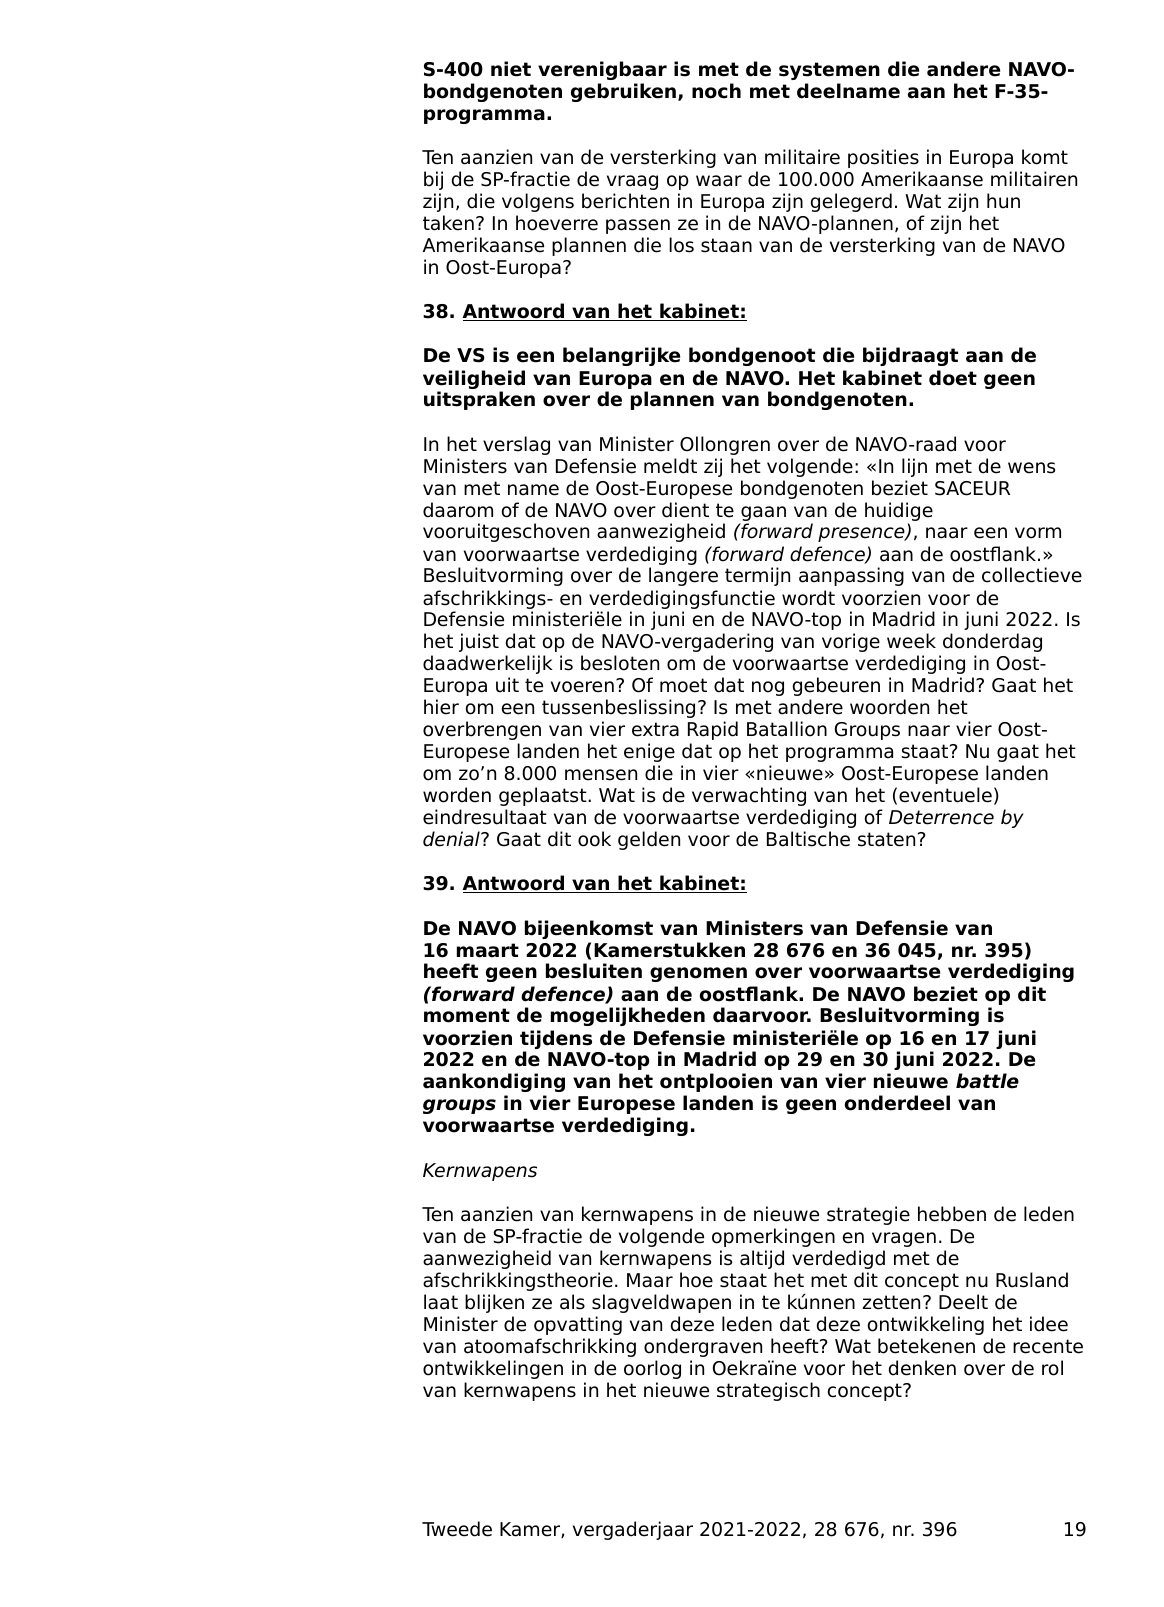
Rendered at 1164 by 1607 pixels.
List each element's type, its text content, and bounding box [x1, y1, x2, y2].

text S-400 niet verenigbaar is met de systemen die andere NAVO-bondgenoten gebruiken, noch met deelname aan het F-35-programma. [422, 59, 1087, 125]
text De NAVO bijeenkomst van Ministers van Defensie van 16 maart 2022 (Kamerstukken 28 676 en 36 045, nr. 395) heeft geen besluiten genomen over voorwaartse verdediging (forward defence) aan de oostflank. De NAVO beziet op dit moment de mogelijkheden daarvoor. Besluitvorming is voorzien tijdens de Defensie ministeriële op 16 en 17 juni 2022 en de NAVO-top in Madrid op 29 en 30 juni 2022. De aankondiging van het ontplooien van vier nieuwe battle groups in vier Europese landen is geen onderdeel van voorwaartse verdediging. [422, 917, 1087, 1137]
subtitle Kernwapens [422, 1159, 1087, 1181]
subtitle 38. Antwoord van het kabinet: [422, 301, 1087, 323]
text Ten aanzien van de versterking van militaire posities in Europa komt bij de SP-fractie de vraag op waar de 100.000 Amerikaanse militairen zijn, die volgens berichten in Europa zijn gelegerd. Wat zijn hun taken? In hoeverre passen ze in de NAVO-plannen, of zijn het Amerikaanse plannen die los staan van de versterking van de NAVO in Oost-Europa? [422, 147, 1087, 279]
text De VS is een belangrijke bondgenoot die bijdraagt aan de veiligheid van Europa en de NAVO. Het kabinet doet geen uitspraken over de plannen van bondgenoten. [422, 345, 1087, 411]
text Ten aanzien van kernwapens in de nieuwe strategie hebben de leden van de SP-fractie de volgende opmerkingen en vragen. De aanwezigheid van kernwapens is altijd verdedigd met de afschrikkingstheorie. Maar hoe staat het met dit concept nu Rusland laat blijken ze als slagveldwapen in te kúnnen zetten? Deelt de Minister de opvatting van deze leden dat deze ontwikkeling het idee van atoomafschrikking ondergraven heeft? Wat betekenen de recente ontwikkelingen in de oorlog in Oekraïne voor het denken over de rol van kernwapens in het nieuwe strategisch concept? [422, 1204, 1087, 1401]
text In het verslag van Minister Ollongren over de NAVO-raad voor Ministers van Defensie meldt zij het volgende: «In lijn met de wens van met name de Oost-Europese bondgenoten beziet SACEUR daarom of de NAVO over dient te gaan van de huidige vooruitgeschoven aanwezigheid (forward presence), naar een vorm van voorwaartse verdediging (forward defence) aan de oostflank.» Besluitvorming over de langere termijn aanpassing van de collectieve afschrikkings- en verdedigingsfunctie wordt voorzien voor de Defensie ministeriële in juni en de NAVO-top in Madrid in juni 2022. Is het juist dat op de NAVO-vergadering van vorige week donderdag daadwerkelijk is besloten om de voorwaartse verdediging in Oost-Europa uit te voeren? Of moet dat nog gebeuren in Madrid? Gaat het hier om een tussenbeslissing? Is met andere woorden het overbrengen van vier extra Rapid Batallion Groups naar vier Oost-Europese landen het enige dat op het programma staat? Nu gaat het om zo’n 8.000 mensen die in vier «nieuwe» Oost-Europese landen worden geplaatst. Wat is de verwachting van het (eventuele) eindresultaat van de voorwaartse verdediging of Deterrence by denial? Gaat dit ook gelden voor de Baltische staten? [422, 433, 1087, 851]
subtitle 39. Antwoord van het kabinet: [422, 873, 1087, 895]
